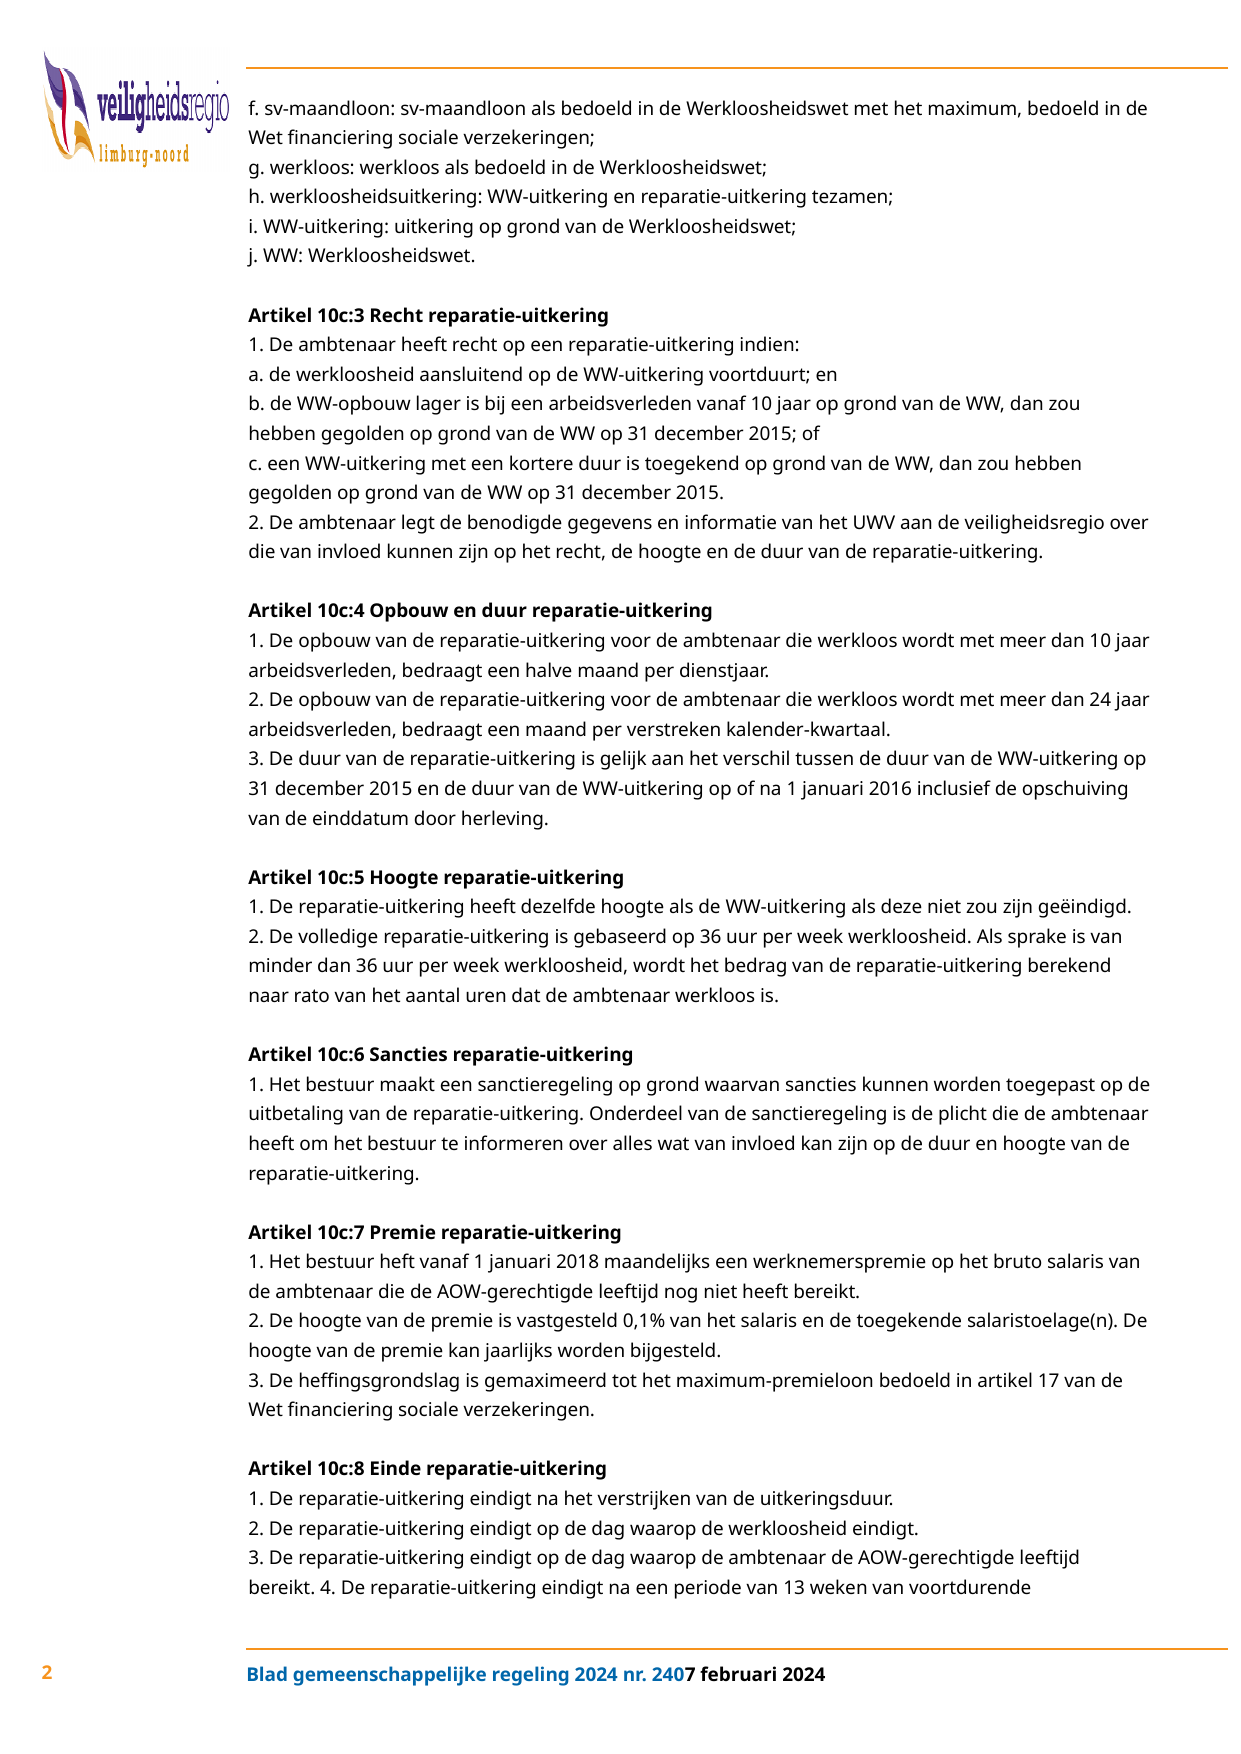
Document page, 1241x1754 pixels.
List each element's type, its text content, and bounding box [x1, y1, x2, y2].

text Artikel 10c:8 Einde reparatie-uitkering [248, 1456, 1152, 1481]
text Artikel 10c:7 Premie reparatie-uitkering [248, 1219, 1152, 1245]
text 3. De reparatie-uitkering eindigt op de dag waarop de ambtenaar de AOW-gerechtigde leeftijd bereikt. 4. De reparatie-uitkering eindigt na een periode van 13 weken van voortdurende [248, 1544, 1152, 1600]
text Artikel 10c:3 Recht reparatie-uitkering [248, 302, 1152, 328]
text 2. De opbouw van de reparatie-uitkering voor de ambtenaar die werkloos wordt met meer dan 24 jaar arbeidsverleden, bedraagt een maand per verstreken kalender-kwartaal. [248, 686, 1152, 742]
text j. WW: Werkloosheidswet. [248, 243, 1152, 268]
text Artikel 10c:5 Hoogte reparatie-uitkering [248, 864, 1152, 890]
text 1. Het bestuur heft vanaf 1 januari 2018 maandelijks een werknemerspremie op het bruto salaris van de ambtenaar die de AOW-gerechtigde leeftijd nog niet heeft bereikt. [248, 1248, 1152, 1304]
picture [41, 47, 231, 172]
text h. werkloosheidsuitkering: WW-uitkering en reparatie-uitkering tezamen; [248, 183, 1152, 209]
text 1. De reparatie-uitkering eindigt na het verstrijken van de uitkeringsduur. [248, 1485, 1152, 1511]
text 1. De reparatie-uitkering heeft dezelfde hoogte als de WW-uitkering als deze niet zou zijn geëindigd. 2. De volledige reparatie-uitkering is gebaseerd op 36 uur per week werkloosheid. Als sprake is van minder dan 36 uur per week werkloosheid, wordt het bedrag van de reparatie-uitkering berekend naar rato van het aantal uren dat de ambtenaar werkloos is. [248, 893, 1152, 1008]
text a. de werkloosheid aansluitend op de WW-uitkering voortduurt; en [248, 361, 1152, 387]
text Artikel 10c:4 Opbouw en duur reparatie-uitkering [248, 598, 1152, 623]
text Artikel 10c:6 Sancties reparatie-uitkering [248, 1041, 1152, 1067]
text f. sv-maandloon: sv-maandloon als bedoeld in de Werkloosheidswet met het maximum, bedoeld in de Wet financiering sociale verzekeringen; [248, 95, 1152, 150]
text 1. De ambtenaar heeft recht op een reparatie-uitkering indien: [248, 331, 1152, 357]
text 1. De opbouw van de reparatie-uitkering voor de ambtenaar die werkloos wordt met meer dan 10 jaar arbeidsverleden, bedraagt een halve maand per dienstjaar. [248, 627, 1152, 683]
text b. de WW-opbouw lager is bij een arbeidsverleden vanaf 10 jaar op grond van de WW, dan zou hebben gegolden op grond van de WW op 31 december 2015; of [248, 391, 1152, 446]
text i. WW-uitkering: uitkering op grond van de Werkloosheidswet; [248, 213, 1152, 239]
text g. werkloos: werkloos als bedoeld in de Werkloosheidswet; [248, 154, 1152, 180]
text c. een WW-uitkering met een kortere duur is toegekend op grond van de WW, dan zou hebben gegolden op grond van de WW op 31 december 2015. [248, 450, 1152, 505]
text 1. Het bestuur maakt een sanctieregeling op grond waarvan sancties kunnen worden toegepast op de uitbetaling van de reparatie-uitkering. Onderdeel van de sanctieregeling is de plicht die de ambtenaar heeft om het bestuur te informeren over alles wat van invloed kan zijn op de duur en hoogte van de reparatie-uitkering. [248, 1071, 1152, 1186]
text 2. De hoogte van de premie is vastgesteld 0,1% van het salaris en de toegekende salaristoelage(n). De hoogte van de premie kan jaarlijks worden bijgesteld. [248, 1308, 1152, 1363]
text 3. De heffingsgrondslag is gemaximeerd tot het maximum-premieloon bedoeld in artikel 17 van de Wet financiering sociale verzekeringen. [248, 1367, 1152, 1422]
text 3. De duur van de reparatie-uitkering is gelijk aan het verschil tussen de duur van de WW-uitkering op 31 december 2015 en de duur van de WW-uitkering op of na 1 januari 2016 inclusief de opschuiving van de einddatum door herleving. [248, 746, 1152, 831]
text 2. De ambtenaar legt de benodigde gegevens en informatie van het UWV aan de veiligheidsregio over die van invloed kunnen zijn op het recht, de hoogte en de duur van de reparatie-uitkering. [248, 509, 1152, 564]
text 2. De reparatie-uitkering eindigt op de dag waarop de werkloosheid eindigt. [248, 1515, 1152, 1541]
